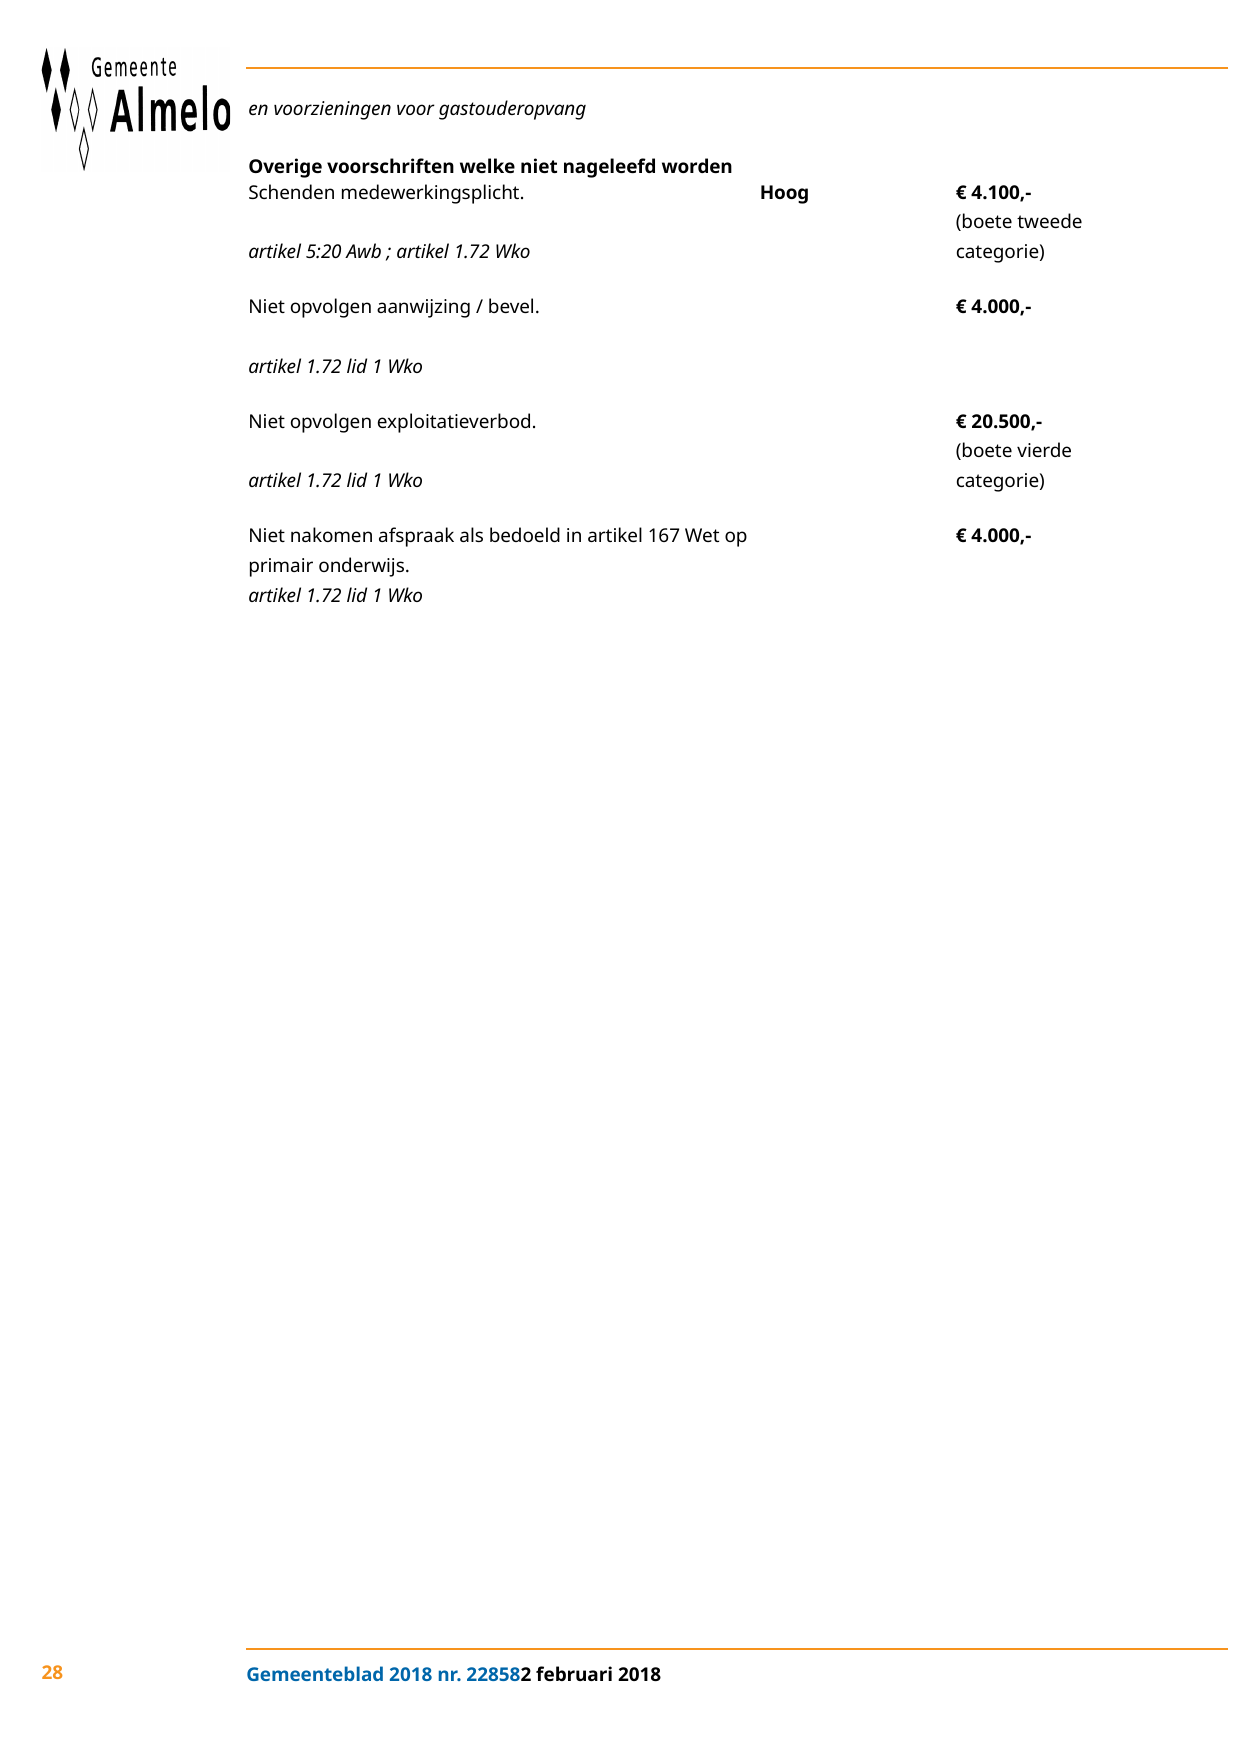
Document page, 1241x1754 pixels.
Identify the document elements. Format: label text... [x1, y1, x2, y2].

table_header Overige voorschriften welke niet nageleefd worden [248, 154, 1152, 179]
table_cell [760, 408, 956, 523]
table_cell Hoog [760, 179, 956, 294]
table_cell Niet opvolgen exploitatieverbod. artikel 1.72 lid 1 Wko [248, 408, 759, 523]
table_cell € 4.000,- [956, 294, 1152, 408]
table_cell € 4.000,- [956, 523, 1152, 607]
picture [41, 47, 231, 172]
table_cell € 20.500,- (boete vierde categorie) [956, 408, 1152, 523]
table_cell Niet opvolgen aanwijzing / bevel. artikel 1.72 lid 1 Wko [248, 294, 759, 408]
table_cell [760, 95, 956, 121]
table_cell [760, 294, 956, 408]
table_cell Schenden medewerkingsplicht. artikel 5:20 Awb ; artikel 1.72 Wko [248, 179, 759, 294]
table_cell Niet nakomen afspraak als bedoeld in artikel 167 Wet op primair onderwijs. artikel 1.72 lid 1 Wko [248, 523, 759, 607]
table_cell en voorzieningen voor gastouderopvang [248, 95, 759, 121]
table_cell € 4.100,- (boete tweede categorie) [956, 179, 1152, 294]
table_cell [760, 523, 956, 607]
table_cell [956, 95, 1152, 121]
